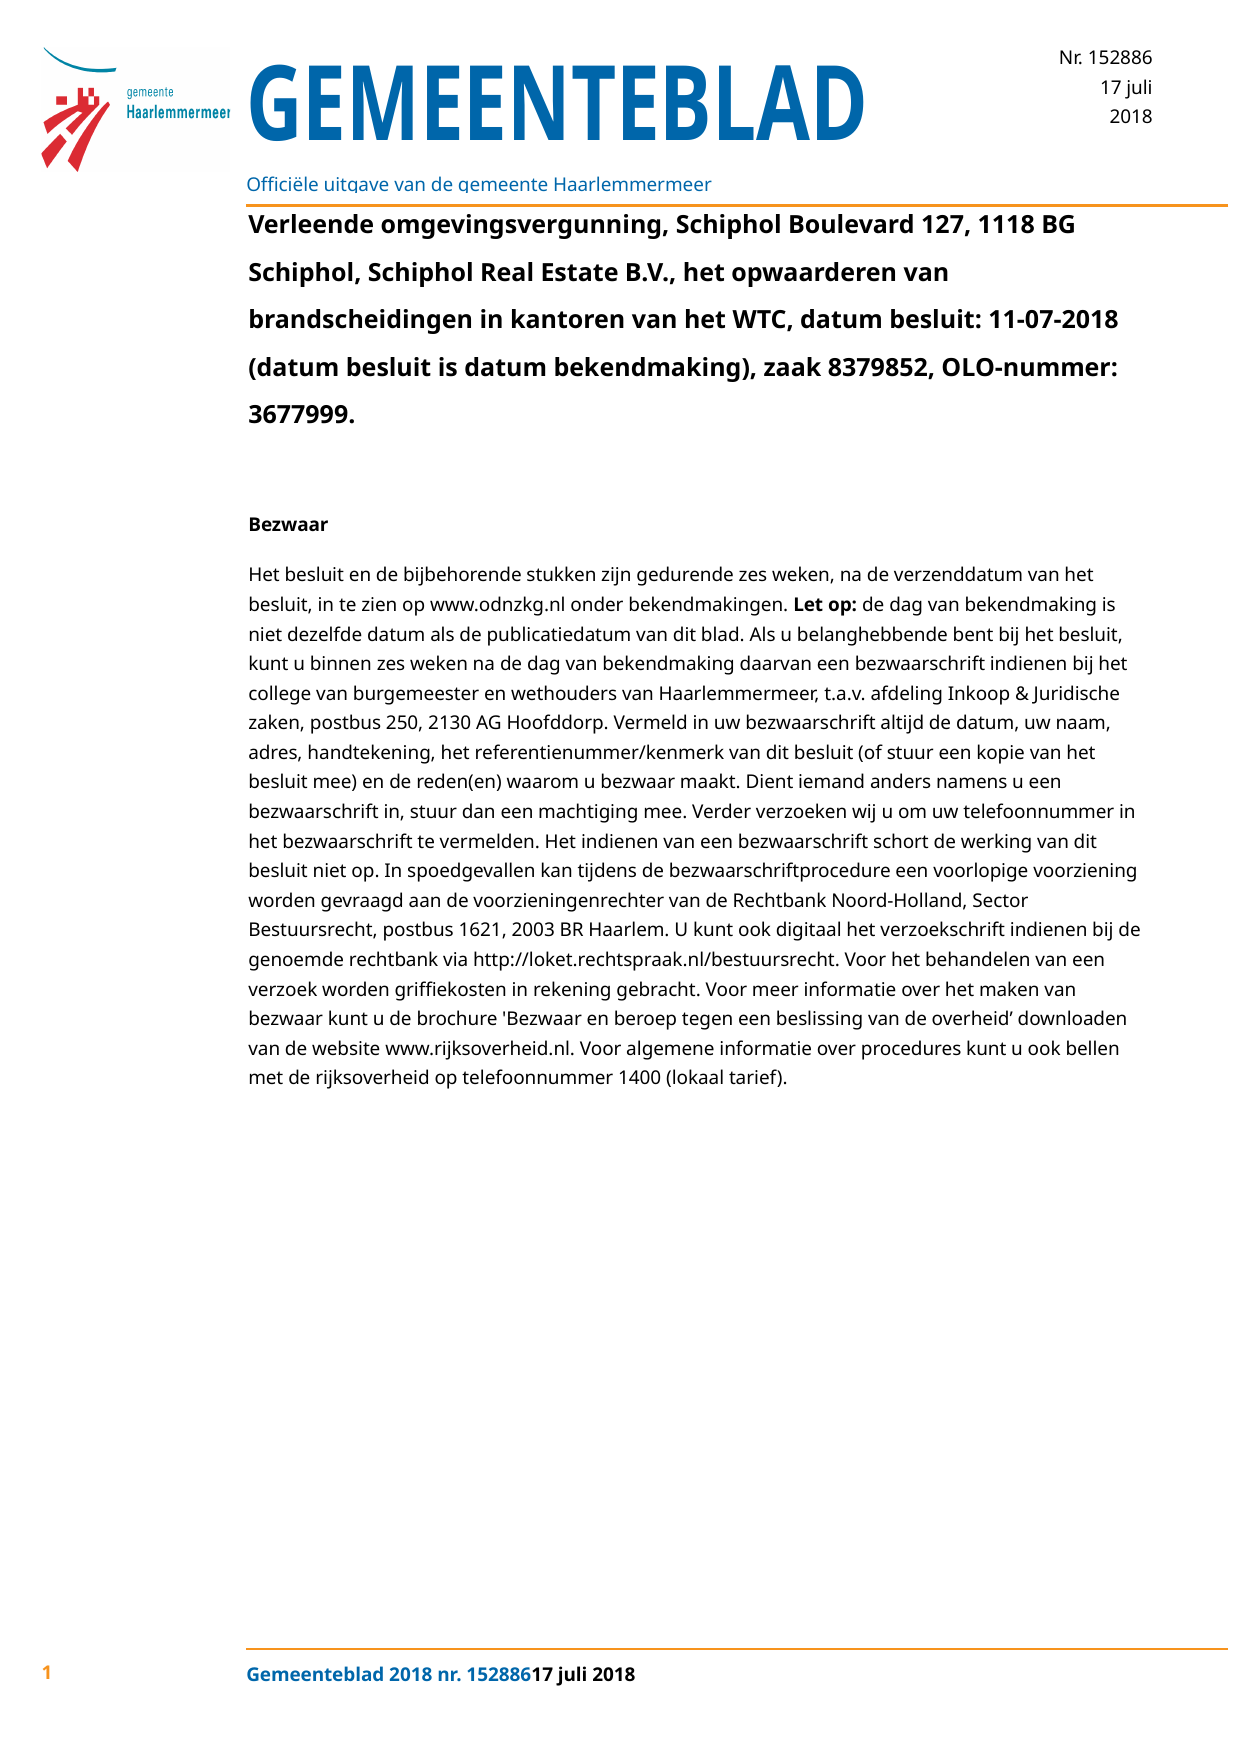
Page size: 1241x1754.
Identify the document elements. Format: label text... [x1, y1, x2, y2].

text Verleende omgevingsvergunning, Schiphol Boulevard 127, 1118 BG Schiphol, Schiphol Real Estate B.V., het opwaarderen van brandscheidingen in kantoren van het WTC, datum besluit: 11-07-2018 (datum besluit is datum bekendmaking), zaak 8379852, OLO-nummer: 3677999. [248, 207, 1152, 431]
text Het besluit en de bijbehorende stukken zijn gedurende zes weken, na de verzenddatum van het besluit, in te zien op www.odnzkg.nl onder bekendmakingen. Let op: de dag van bekendmaking is niet dezelfde datum als de publicatiedatum van dit blad. Als u belanghebbende bent bij het besluit, kunt u binnen zes weken na de dag van bekendmaking daarvan een bezwaarschrift indienen bij het college van burgemeester en wethouders van Haarlemmermeer, t.a.v. afdeling Inkoop & Juridische zaken, postbus 250, 2130 AG Hoofddorp. Vermeld in uw bezwaarschrift altijd de datum, uw naam, adres, handtekening, het referentienummer/kenmerk van dit besluit (of stuur een kopie van het besluit mee) en de reden(en) waarom u bezwaar maakt. Dient iemand anders namens u een bezwaarschrift in, stuur dan een machtiging mee. Verder verzoeken wij u om uw telefoonnummer in het bezwaarschrift te vermelden. Het indienen van een bezwaarschrift schort de werking van dit besluit niet op. In spoedgevallen kan tijdens de bezwaarschriftprocedure een voorlopige voorziening worden gevraagd aan de voorzieningenrechter van de Rechtbank Noord-Holland, Sector Bestuursrecht, postbus 1621, 2003 BR Haarlem. U kunt ook digitaal het verzoekschrift indienen bij de genoemde rechtbank via http://loket.rechtspraak.nl/bestuursrecht. Voor het behandelen van een verzoek worden griffiekosten in rekening gebracht. Voor meer informatie over het maken van bezwaar kunt u de brochure 'Bezwaar en beroep tegen een beslissing van de overheid’ downloaden van de website www.rijksoverheid.nl. Voor algemene informatie over procedures kunt u ook bellen met de rijksoverheid op telefoonnummer 1400 (lokaal tarief). [248, 562, 1152, 1090]
text Bezwaar [248, 511, 1152, 537]
picture [41, 47, 231, 172]
